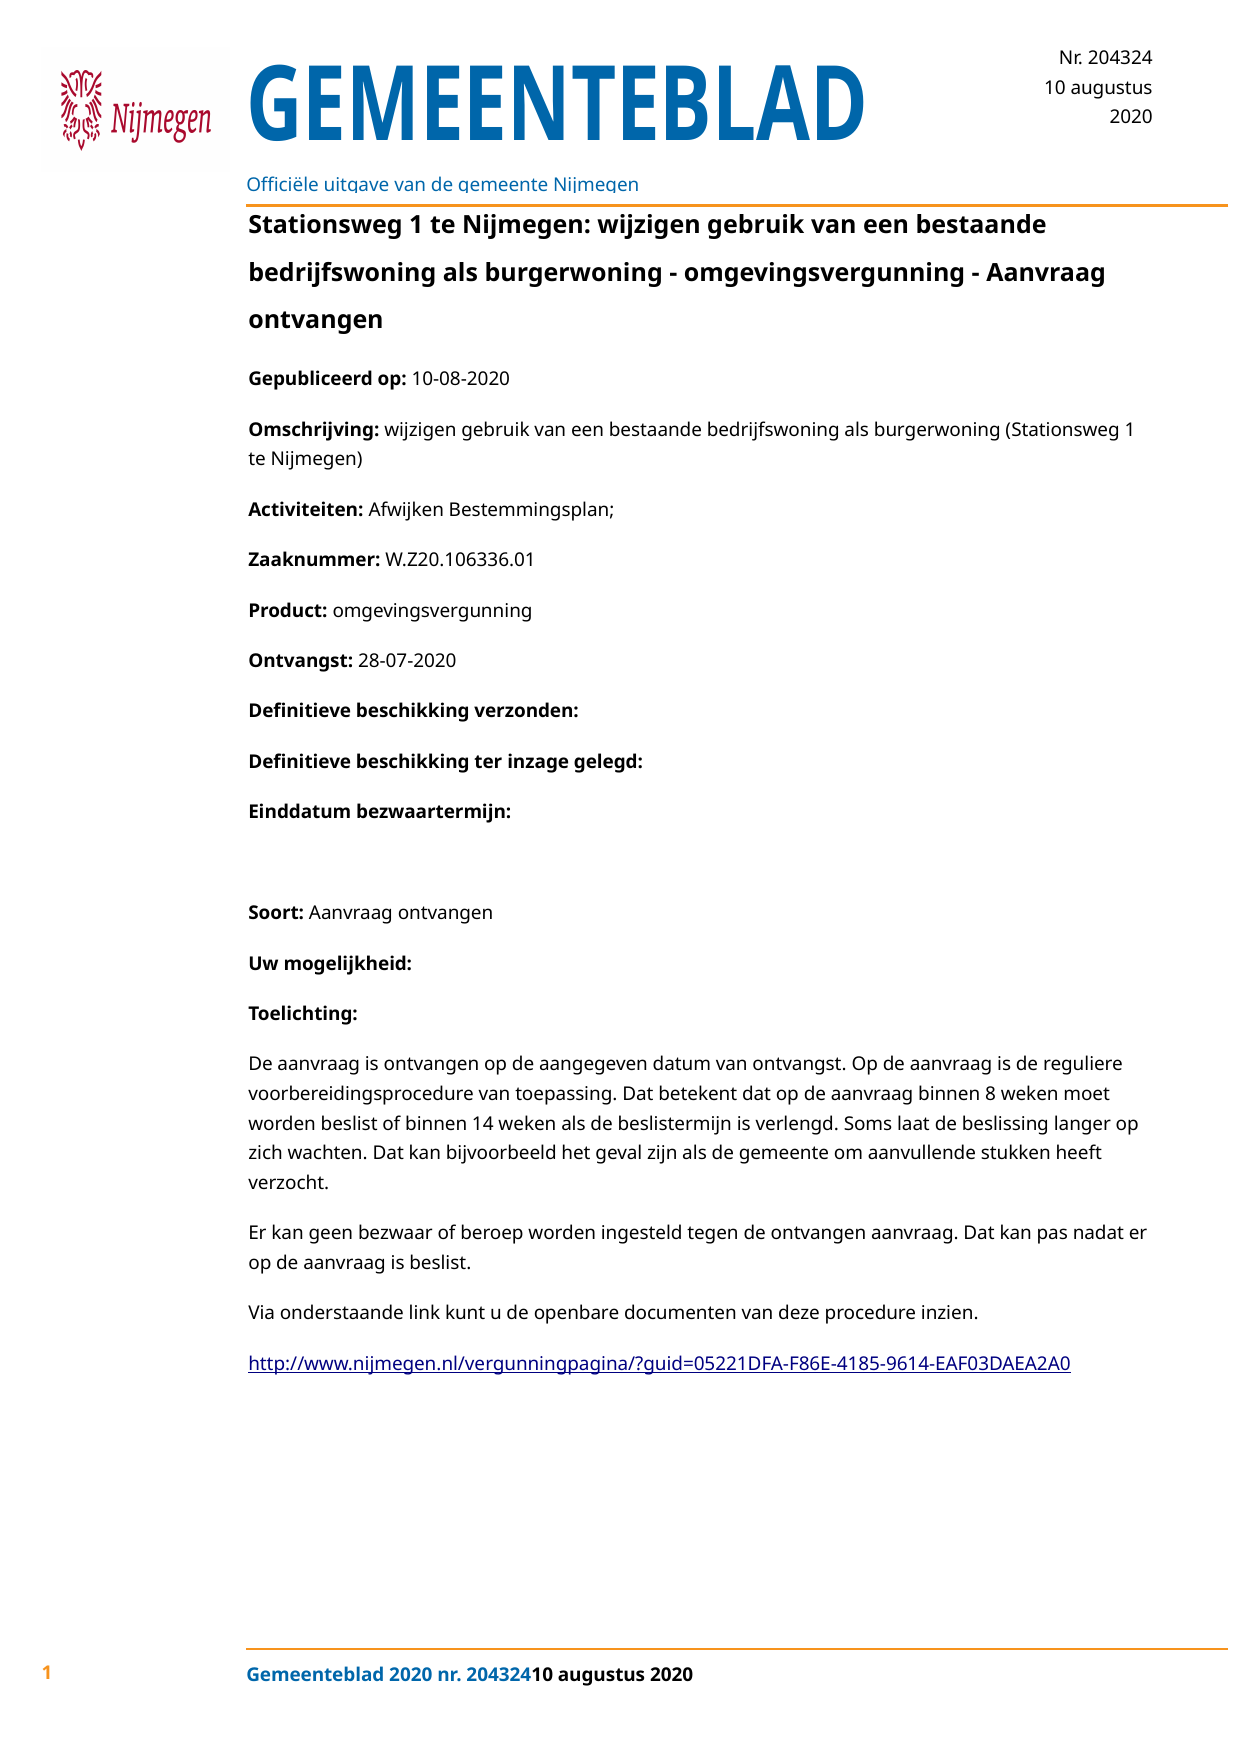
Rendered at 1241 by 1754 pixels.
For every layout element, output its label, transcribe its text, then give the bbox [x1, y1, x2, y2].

text Definitieve beschikking verzonden: [248, 698, 1152, 723]
text Via onderstaande link kunt u de openbare documenten van deze procedure inzien. [248, 1299, 1152, 1325]
text Activiteiten: Afwijken Bestemmingsplan; [248, 496, 1152, 522]
text De aanvraag is ontvangen op de aangegeven datum van ontvangst. Op de aanvraag is de reguliere voorbereidingsprocedure van toepassing. Dat betekent dat op de aanvraag binnen 8 weken moet worden beslist of binnen 14 weken als de beslistermijn is verlengd. Soms laat de beslissing langer op zich wachten. Dat kan bijvoorbeeld het geval zijn als de gemeente om aanvullende stukken heeft verzocht. [248, 1051, 1152, 1194]
text Zaaknummer: W.Z20.106336.01 [248, 546, 1152, 572]
text Uw mogelijkheid: [248, 950, 1152, 975]
text Er kan geen bezwaar of beroep worden ingesteld tegen de ontvangen aanvraag. Dat kan pas nadat er op de aanvraag is beslist. [248, 1219, 1152, 1274]
text Omschrijving: wijzigen gebruik van een bestaande bedrijfswoning als burgerwoning (Stationsweg 1 te Nijmegen) [248, 416, 1152, 471]
text Soort: Aanvraag ontvangen [248, 899, 1152, 925]
picture [41, 47, 231, 172]
text Product: omgevingsvergunning [248, 597, 1152, 622]
text http://www.nijmegen.nl/vergunningpagina/?guid=05221DFA-F86E-4185-9614-EAF03DAEA2A0 [248, 1350, 1152, 1375]
text Definitieve beschikking ter inzage gelegd: [248, 748, 1152, 774]
text Ontvangst: 28-07-2020 [248, 647, 1152, 673]
text Einddatum bezwaartermijn: [248, 798, 1152, 824]
text Gepubliceerd op: 10-08-2020 [248, 366, 1152, 391]
text Toelichting: [248, 1000, 1152, 1026]
text Stationsweg 1 te Nijmegen: wijzigen gebruik van een bestaande bedrijfswoning als burgerwoning - omgevingsvergunning - Aanvraag ontvangen [248, 207, 1152, 336]
